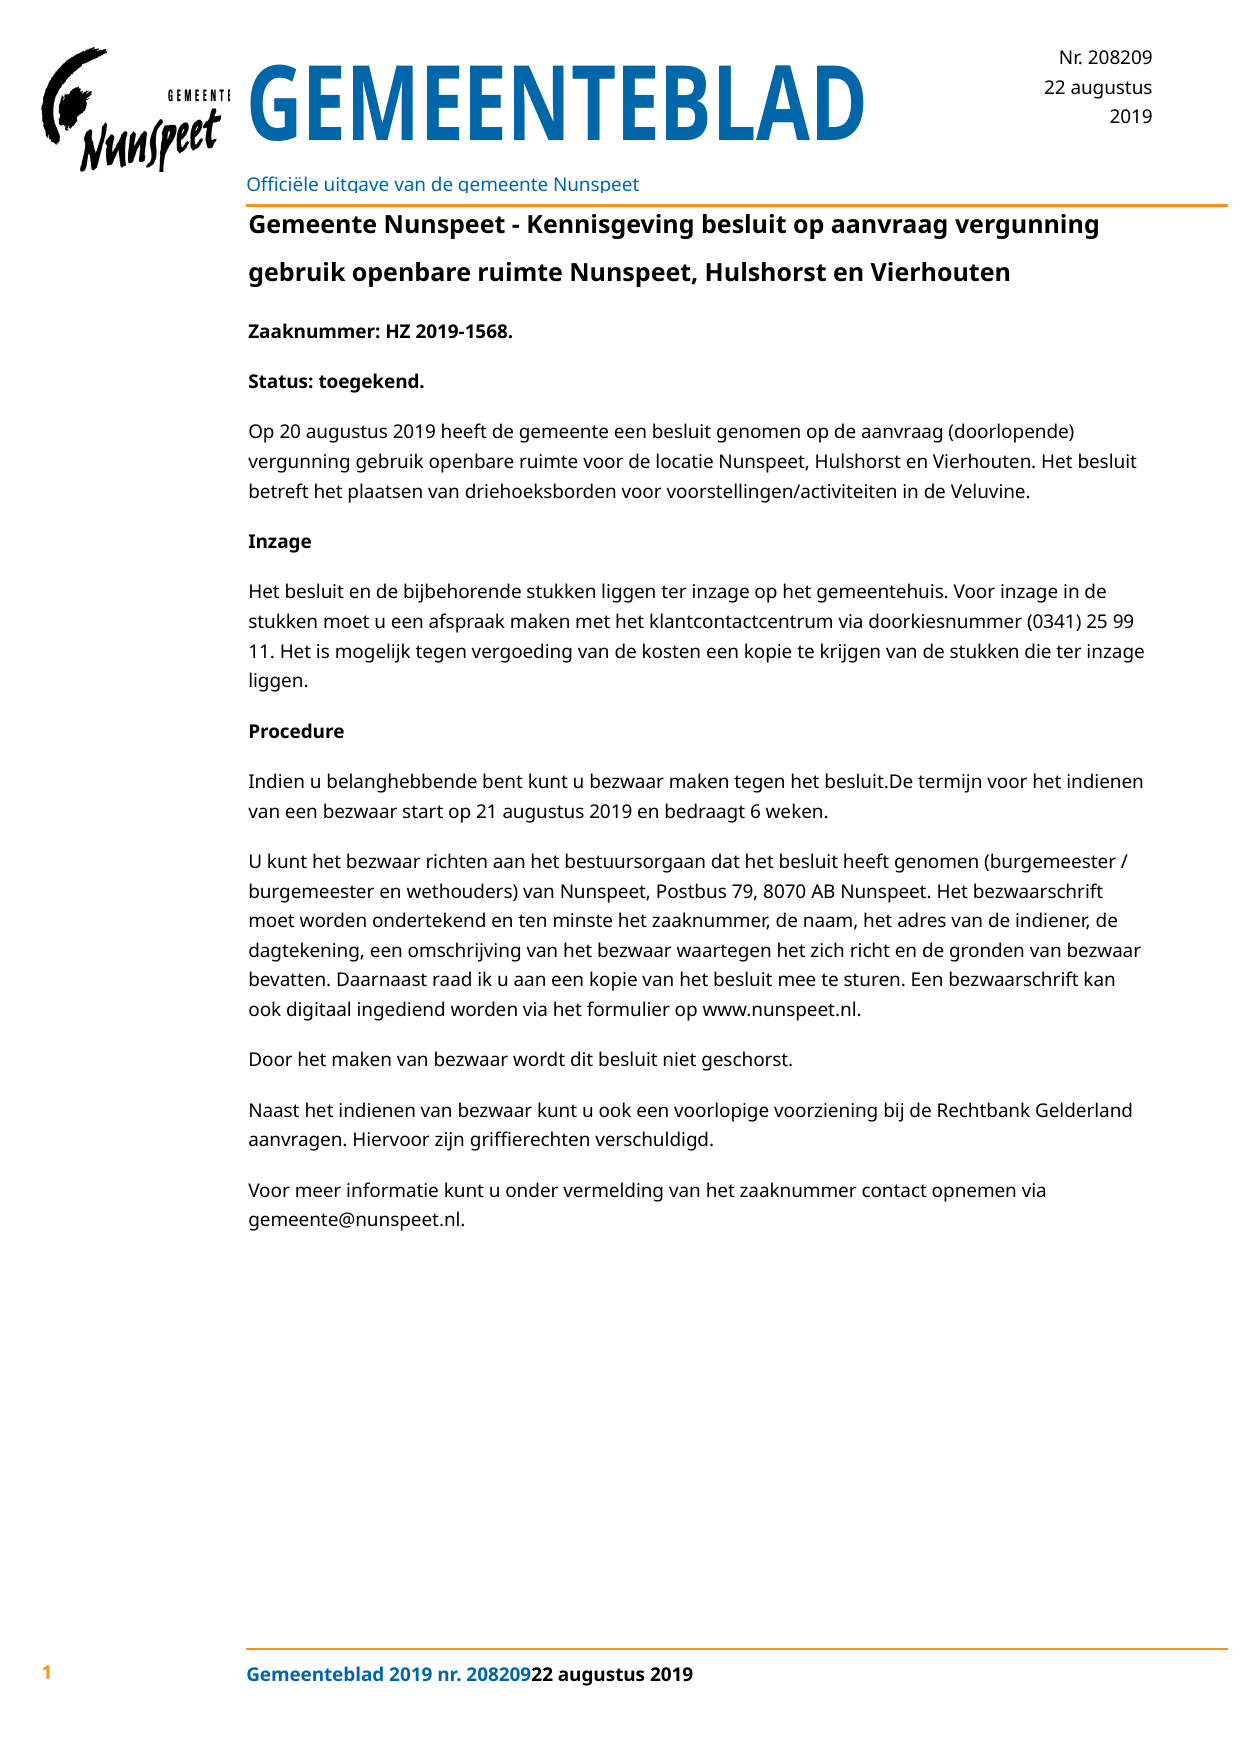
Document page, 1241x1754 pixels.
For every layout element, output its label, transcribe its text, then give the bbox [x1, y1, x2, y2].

text Indien u belanghebbende bent kunt u bezwaar maken tegen het besluit.De termijn voor het indienen van een bezwaar start op 21 augustus 2019 en bedraagt 6 weken. [248, 768, 1152, 824]
text Zaaknummer: HZ 2019-1568. [248, 318, 1152, 344]
text Naast het indienen van bezwaar kunt u ook een voorlopige voorziening bij de Rechtbank Gelderland aanvragen. Hiervoor zijn griffierechten verschuldigd. [248, 1097, 1152, 1152]
text Procedure [248, 718, 1152, 744]
text Voor meer informatie kunt u onder vermelding van het zaaknummer contact opnemen via gemeente@nunspeet.nl. [248, 1177, 1152, 1232]
text U kunt het bezwaar richten aan het bestuursorgaan dat het besluit heeft genomen (burgemeester / burgemeester en wethouders) van Nunspeet, Postbus 79, 8070 AB Nunspeet. Het bezwaarschrift moet worden ondertekend en ten minste het zaaknummer, de naam, het adres van de indiener, de dagtekening, een omschrijving van het bezwaar waartegen het zich richt en de gronden van bezwaar bevatten. Daarnaast raad ik u aan een kopie van het besluit mee te sturen. Een bezwaarschrift kan ook digitaal ingediend worden via het formulier op www.nunspeet.nl. [248, 848, 1152, 1022]
picture [41, 47, 231, 172]
text Gemeente Nunspeet - Kennisgeving besluit op aanvraag vergunning gebruik openbare ruimte Nunspeet, Hulshorst en Vierhouten [248, 207, 1152, 288]
text Het besluit en de bijbehorende stukken liggen ter inzage op het gemeentehuis. Voor inzage in de stukken moet u een afspraak maken met het klantcontactcentrum via doorkiesnummer (0341) 25 99 11. Het is mogelijk tegen vergoeding van de kosten een kopie te krijgen van de stukken die ter inzage liggen. [248, 579, 1152, 693]
text Status: toegekend. [248, 368, 1152, 394]
text Inzage [248, 528, 1152, 554]
text Door het maken van bezwaar wordt dit besluit niet geschorst. [248, 1047, 1152, 1072]
text Op 20 augustus 2019 heeft de gemeente een besluit genomen op de aanvraag (doorlopende) vergunning gebruik openbare ruimte voor de locatie Nunspeet, Hulshorst en Vierhouten. Het besluit betreft het plaatsen van driehoeksborden voor voorstellingen/activiteiten in de Veluvine. [248, 419, 1152, 504]
